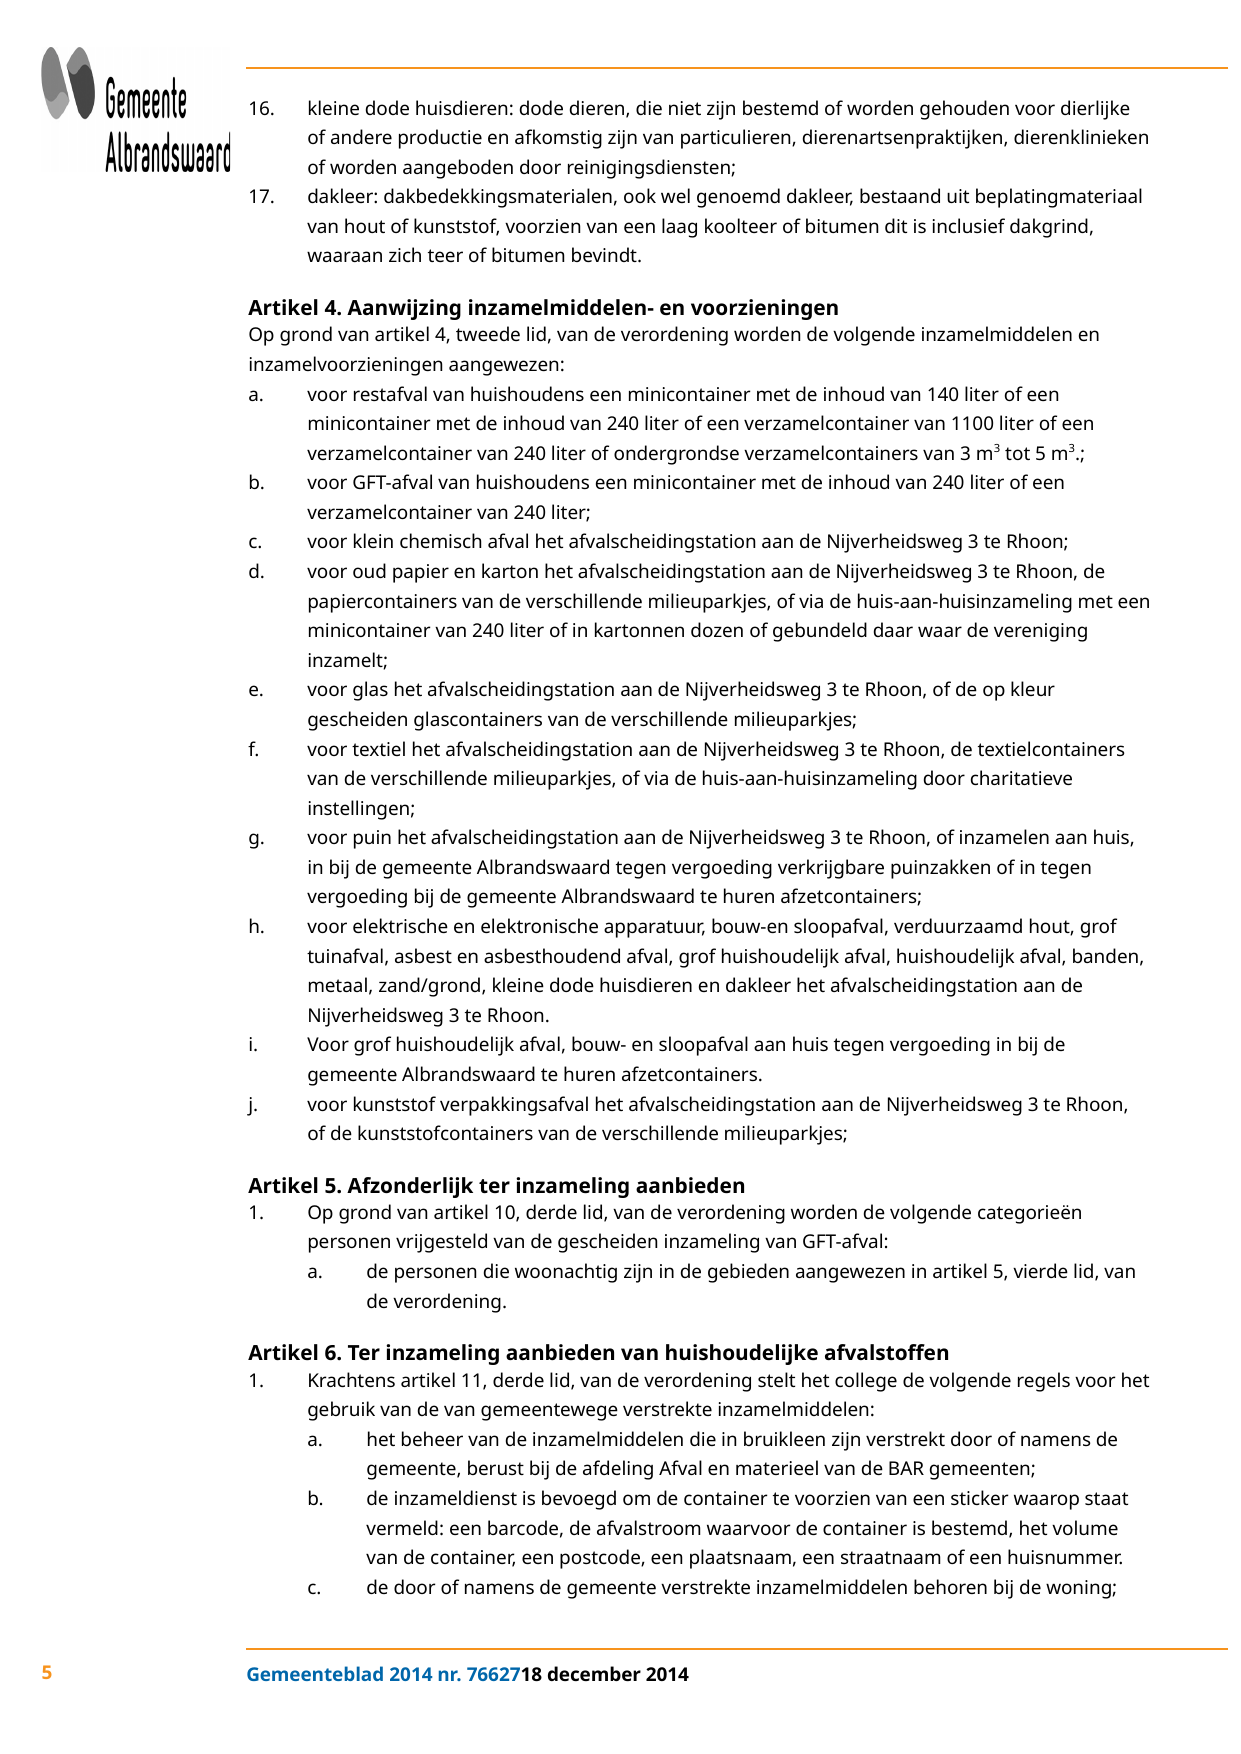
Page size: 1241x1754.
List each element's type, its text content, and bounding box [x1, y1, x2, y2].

list voor oud papier en karton het afvalscheidingstation aan de Nijverheidsweg 3 te Rhoon, de papiercontainers van de verschillende milieuparkjes, of via de huis-aan-huisinzameling met een minicontainer van 240 liter of in kartonnen dozen of gebundeld daar waar de vereniging inzamelt; [248, 558, 1152, 673]
list Krachtens artikel 11, derde lid, van de verordening stelt het college de volgende regels voor het gebruik van de van gemeentewege verstrekte inzamelmiddelen: [248, 1367, 1152, 1422]
text Artikel 4. Aanwijzing inzamelmiddelen- en voorzieningen [248, 293, 1152, 322]
list dakleer: dakbedekkingsmaterialen, ook wel genoemd dakleer, bestaand uit beplatingmateriaal van hout of kunststof, voorzien van een laag koolteer of bitumen dit is inclusief dakgrind, waaraan zich teer of bitumen bevindt. [248, 183, 1152, 268]
list voor GFT-afval van huishoudens een minicontainer met de inhoud van 240 liter of een verzamelcontainer van 240 liter; [248, 469, 1152, 525]
list voor glas het afvalscheidingstation aan de Nijverheidsweg 3 te Rhoon, of de op kleur gescheiden glascontainers van de verschillende milieuparkjes; [248, 677, 1152, 732]
list voor textiel het afvalscheidingstation aan de Nijverheidsweg 3 te Rhoon, de textielcontainers van de verschillende milieuparkjes, of via de huis-aan-huisinzameling door charitatieve instellingen; [248, 736, 1152, 821]
picture [41, 47, 231, 172]
list voor klein chemisch afval het afvalscheidingstation aan de Nijverheidsweg 3 te Rhoon; [248, 529, 1152, 554]
list het beheer van de inzamelmiddelen die in bruikleen zijn verstrekt door of namens de gemeente, berust bij de afdeling Afval en materieel van de BAR gemeenten; [307, 1426, 1152, 1481]
list voor puin het afvalscheidingstation aan de Nijverheidsweg 3 te Rhoon, of inzamelen aan huis, in bij de gemeente Albrandswaard tegen vergoeding verkrijgbare puinzakken of in tegen vergoeding bij de gemeente Albrandswaard te huren afzetcontainers; [248, 824, 1152, 909]
list Voor grof huishoudelijk afval, bouw- en sloopafval aan huis tegen vergoeding in bij de gemeente Albrandswaard te huren afzetcontainers. [248, 1032, 1152, 1087]
text Op grond van artikel 4, tweede lid, van de verordening worden de volgende inzamelmiddelen en inzamelvoorzieningen aangewezen: [248, 322, 1152, 377]
list de inzameldienst is bevoegd om de container te voorzien van een sticker waarop staat vermeld: een barcode, de afvalstroom waarvoor de container is bestemd, het volume van de container, een postcode, een plaatsnaam, een straatnaam of een huisnummer. [307, 1485, 1152, 1570]
text Artikel 6. Ter inzameling aanbieden van huishoudelijke afvalstoffen [248, 1338, 1152, 1367]
list kleine dode huisdieren: dode dieren, die niet zijn bestemd of worden gehouden voor dierlijke of andere productie en afkomstig zijn van particulieren, dierenartsenpraktijken, dierenklinieken of worden aangeboden door reinigingsdiensten; [248, 95, 1152, 180]
list voor elektrische en elektronische apparatuur, bouw-en sloopafval, verduurzaamd hout, grof tuinafval, asbest en asbesthoudend afval, grof huishoudelijk afval, huishoudelijk afval, banden, metaal, zand/grond, kleine dode huisdieren en dakleer het afvalscheidingstation aan de Nijverheidsweg 3 te Rhoon. [248, 913, 1152, 1028]
list de door of namens de gemeente verstrekte inzamelmiddelen behoren bij de woning; [307, 1574, 1152, 1599]
list de personen die woonachtig zijn in de gebieden aangewezen in artikel 5, vierde lid, van de verordening. [307, 1258, 1152, 1314]
list voor restafval van huishoudens een minicontainer met de inhoud van 140 liter of een minicontainer met de inhoud van 240 liter of een verzamelcontainer van 1100 liter of een verzamelcontainer van 240 liter of ondergrondse verzamelcontainers van 3 m3 tot 5 m3.; [248, 381, 1152, 466]
text Artikel 5. Afzonderlijk ter inzameling aanbieden [248, 1171, 1152, 1199]
list Op grond van artikel 10, derde lid, van de verordening worden de volgende categorieën personen vrijgesteld van de gescheiden inzameling van GFT-afval: [248, 1199, 1152, 1254]
list voor kunststof verpakkingsafval het afvalscheidingstation aan de Nijverheidsweg 3 te Rhoon, of de kunststofcontainers van de verschillende milieuparkjes; [248, 1091, 1152, 1146]
